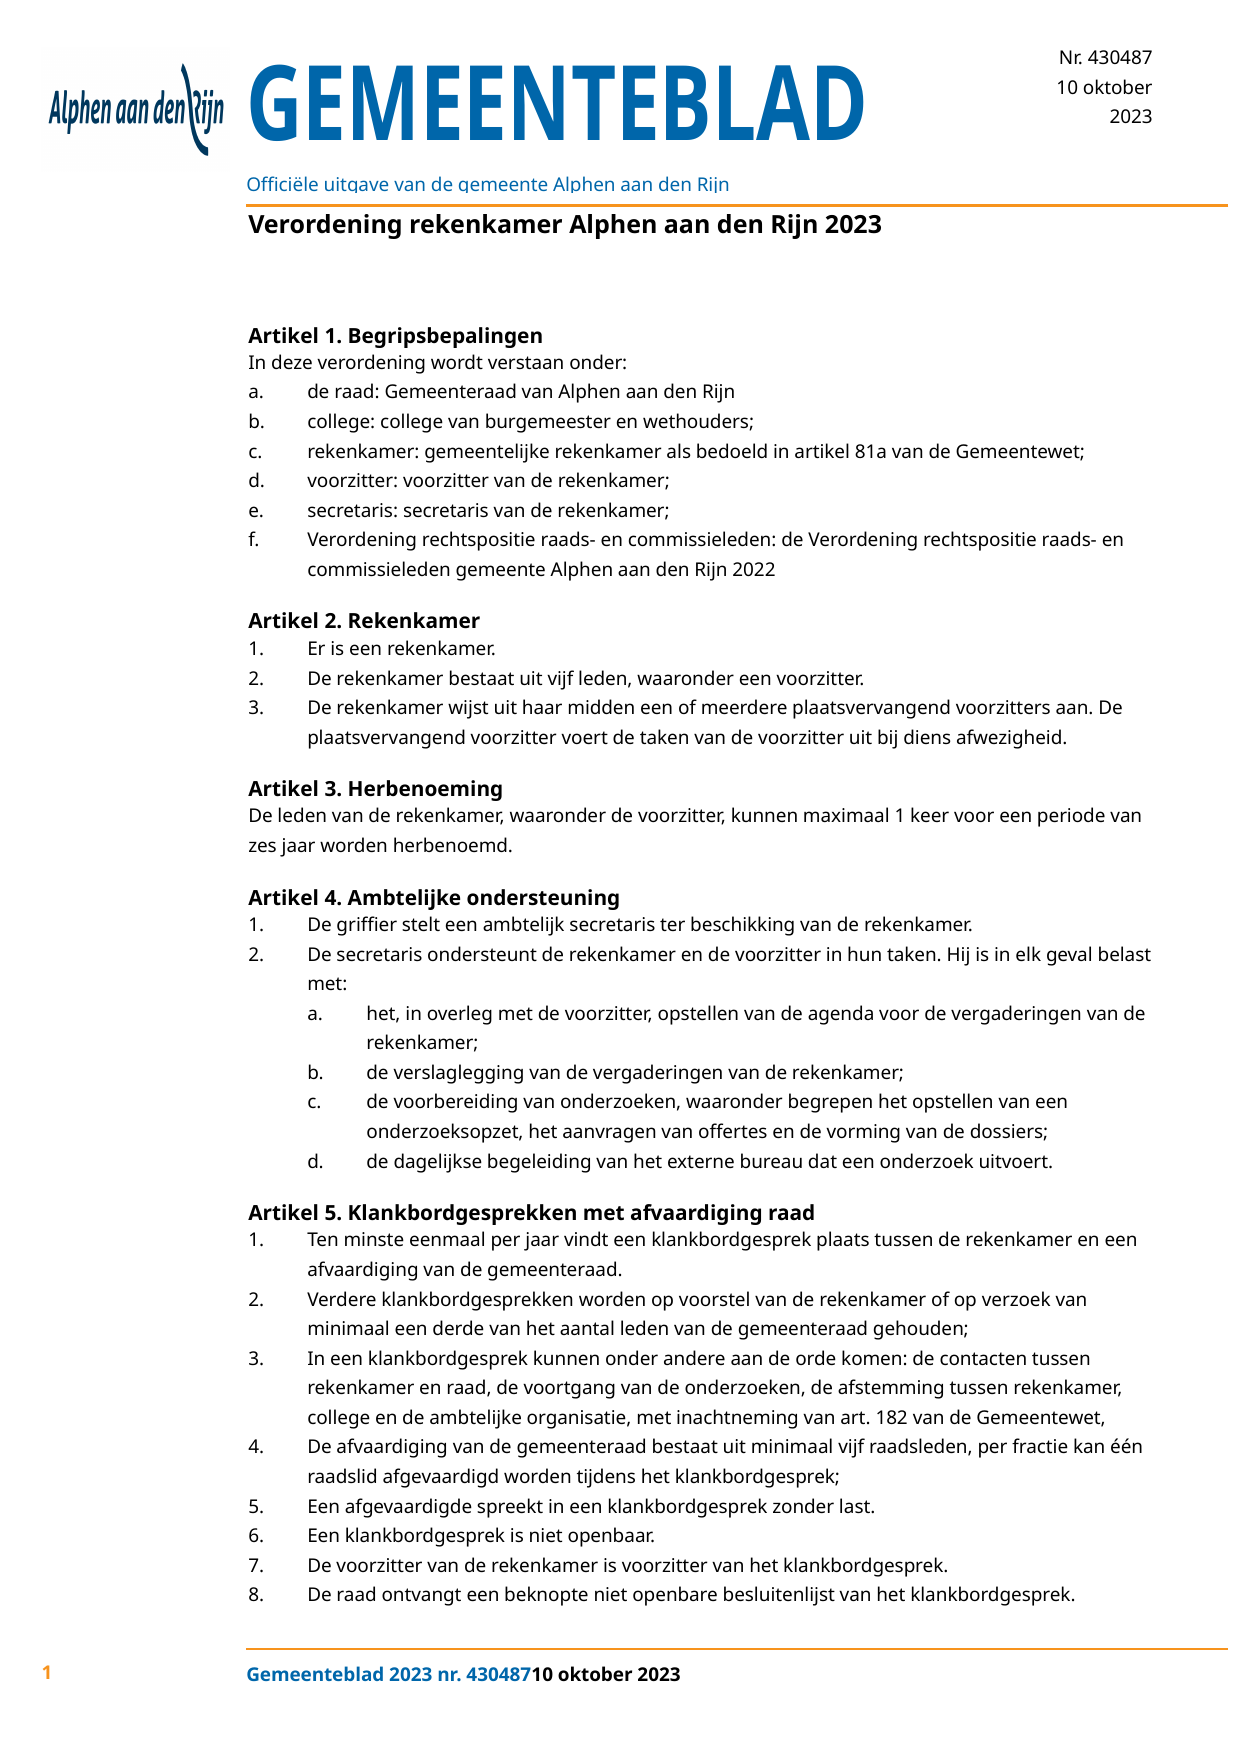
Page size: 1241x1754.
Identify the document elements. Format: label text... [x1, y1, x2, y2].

list De rekenkamer bestaat uit vijf leden, waaronder een voorzitter. [248, 665, 1152, 690]
list De raad ontvangt een beknopte niet openbare besluitenlijst van het klankbordgesprek. [248, 1582, 1152, 1607]
picture [41, 47, 231, 172]
list De afvaardiging van de gemeenteraad bestaat uit minimaal vijf raadsleden, per fractie kan één raadslid afgevaardigd worden tijdens het klankbordgesprek; [248, 1434, 1152, 1489]
list De griffier stelt een ambtelijk secretaris ter beschikking van de rekenkamer. [248, 911, 1152, 937]
list De secretaris ondersteunt de rekenkamer en de voorzitter in hun taken. Hij is in elk geval belast met: [248, 941, 1152, 996]
list Verordening rechtspositie raads- en commissieleden: de Verordening rechtspositie raads- en commissieleden gemeente Alphen aan den Rijn 2022 [248, 527, 1152, 582]
list het, in overleg met de voorzitter, opstellen van de agenda voor de vergaderingen van de rekenkamer; [307, 1000, 1152, 1055]
text Artikel 2. Rekenkamer [248, 607, 1152, 635]
list Een klankbordgesprek is niet openbaar. [248, 1522, 1152, 1548]
text Verordening rekenkamer Alphen aan den Rijn 2023 [248, 207, 1152, 241]
list de verslaglegging van de vergaderingen van de rekenkamer; [307, 1059, 1152, 1085]
list voorzitter: voorzitter van de rekenkamer; [248, 467, 1152, 493]
list In een klankbordgesprek kunnen onder andere aan de orde komen: de contacten tussen rekenkamer en raad, de voortgang van de onderzoeken, de afstemming tussen rekenkamer, college en de ambtelijke organisatie, met inachtneming van art. 182 van de Gemeentewet, [248, 1345, 1152, 1430]
text Artikel 5. Klankbordgesprekken met afvaardiging raad [248, 1198, 1152, 1227]
list college: college van burgemeester en wethouders; [248, 408, 1152, 434]
list Verdere klankbordgesprekken worden op voorstel van de rekenkamer of op verzoek van minimaal een derde van het aantal leden van de gemeenteraad gehouden; [248, 1286, 1152, 1341]
text In deze verordening wordt verstaan onder: [248, 349, 1152, 375]
list Ten minste eenmaal per jaar vindt een klankbordgesprek plaats tussen de rekenkamer en een afvaardiging van de gemeenteraad. [248, 1227, 1152, 1282]
list secretaris: secretaris van de rekenkamer; [248, 497, 1152, 523]
list de dagelijkse begeleiding van het externe bureau dat een onderzoek uitvoert. [307, 1148, 1152, 1173]
list de raad: Gemeenteraad van Alphen aan den Rijn [248, 379, 1152, 404]
list De voorzitter van de rekenkamer is voorzitter van het klankbordgesprek. [248, 1552, 1152, 1578]
text Artikel 3. Herbenoeming [248, 774, 1152, 803]
list de voorbereiding van onderzoeken, waaronder begrepen het opstellen van een onderzoeksopzet, het aanvragen van offertes en de vorming van de dossiers; [307, 1089, 1152, 1144]
text De leden van de rekenkamer, waaronder de voorzitter, kunnen maximaal 1 keer voor een periode van zes jaar worden herbenoemd. [248, 803, 1152, 858]
text Artikel 4. Ambtelijke ondersteuning [248, 883, 1152, 911]
list Een afgevaardigde spreekt in een klankbordgesprek zonder last. [248, 1493, 1152, 1519]
text Artikel 1. Begripsbepalingen [248, 321, 1152, 349]
list Er is een rekenkamer. [248, 635, 1152, 661]
list rekenkamer: gemeentelijke rekenkamer als bedoeld in artikel 81a van de Gemeentewet; [248, 438, 1152, 464]
list De rekenkamer wijst uit haar midden een of meerdere plaatsvervangend voorzitters aan. De plaatsvervangend voorzitter voert de taken van de voorzitter uit bij diens afwezigheid. [248, 694, 1152, 749]
